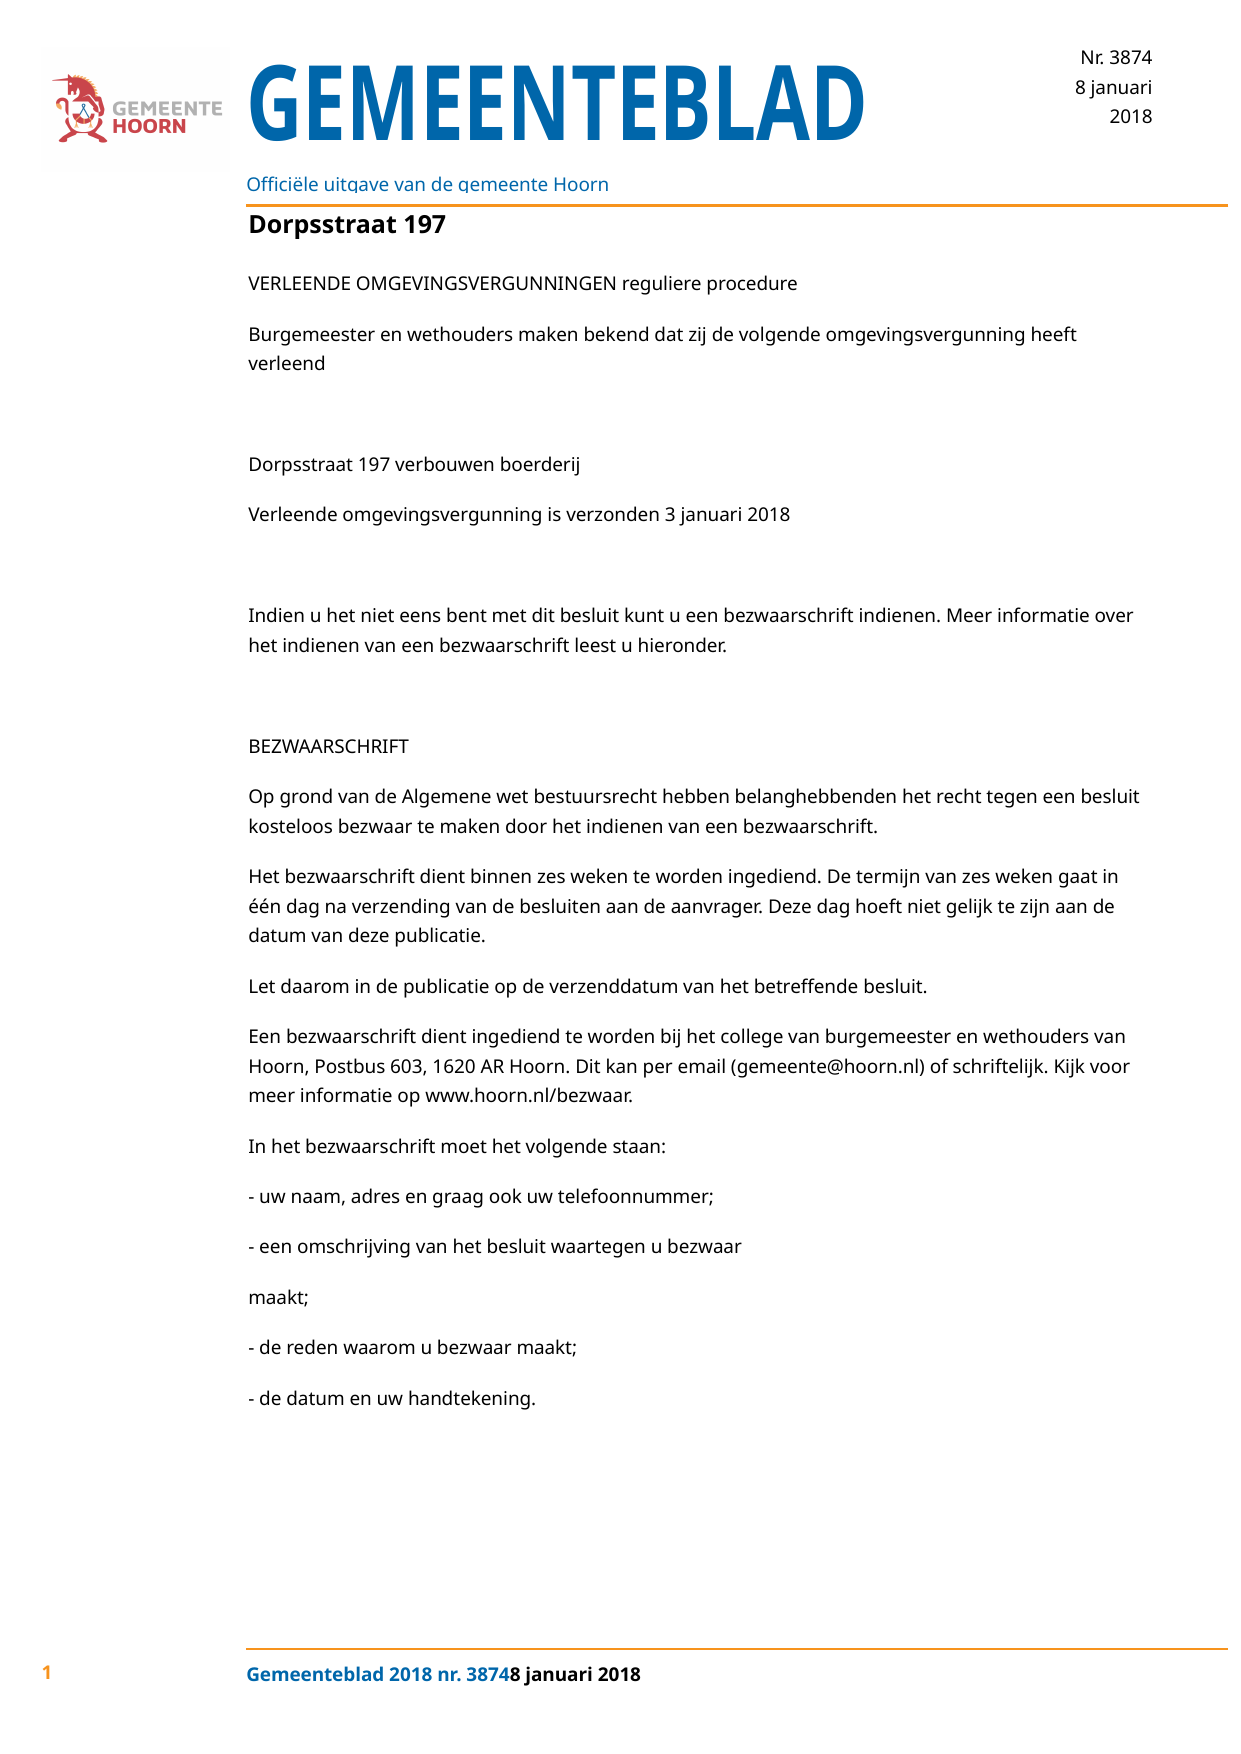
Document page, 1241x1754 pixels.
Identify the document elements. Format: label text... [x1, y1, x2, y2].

text Het bezwaarschrift dient binnen zes weken te worden ingediend. De termijn van zes weken gaat in één dag na verzending van de besluiten aan de aanvrager. Deze dag hoeft niet gelijk te zijn aan de datum van deze publicatie. [248, 863, 1152, 948]
text In het bezwaarschrift moet het volgende staan: [248, 1133, 1152, 1158]
text Verleende omgevingsvergunning is verzonden 3 januari 2018 [248, 502, 1152, 527]
text BEZWAARSCHRIFT [248, 733, 1152, 758]
text Indien u het niet eens bent met dit besluit kunt u een bezwaarschrift indienen. Meer informatie over het indienen van een bezwaarschrift leest u hieronder. [248, 602, 1152, 658]
text - de datum en uw handtekening. [248, 1385, 1152, 1411]
text - de reden waarom u bezwaar maakt; [248, 1334, 1152, 1360]
text - uw naam, adres en graag ook uw telefoonnummer; [248, 1183, 1152, 1209]
text Burgemeester en wethouders maken bekend dat zij de volgende omgevingsvergunning heeft verleend [248, 321, 1152, 376]
text Op grond van de Algemene wet bestuursrecht hebben belanghebbenden het recht tegen een besluit kosteloos bezwaar te maken door het indienen van een bezwaarschrift. [248, 783, 1152, 838]
text maakt; [248, 1284, 1152, 1310]
text Dorpsstraat 197 [248, 207, 1152, 241]
text VERLEENDE OMGEVINGSVERGUNNINGEN reguliere procedure [248, 270, 1152, 296]
text Dorpsstraat 197 verbouwen boerderij [248, 451, 1152, 477]
text - een omschrijving van het besluit waartegen u bezwaar [248, 1234, 1152, 1259]
picture [41, 47, 231, 172]
text Een bezwaarschrift dient ingediend te worden bij het college van burgemeester en wethouders van Hoorn, Postbus 603, 1620 AR Hoorn. Dit kan per email (gemeente@hoorn.nl) of schriftelijk. Kijk voor meer informatie op www.hoorn.nl/bezwaar. [248, 1023, 1152, 1108]
text Let daarom in de publicatie op de verzenddatum van het betreffende besluit. [248, 973, 1152, 998]
